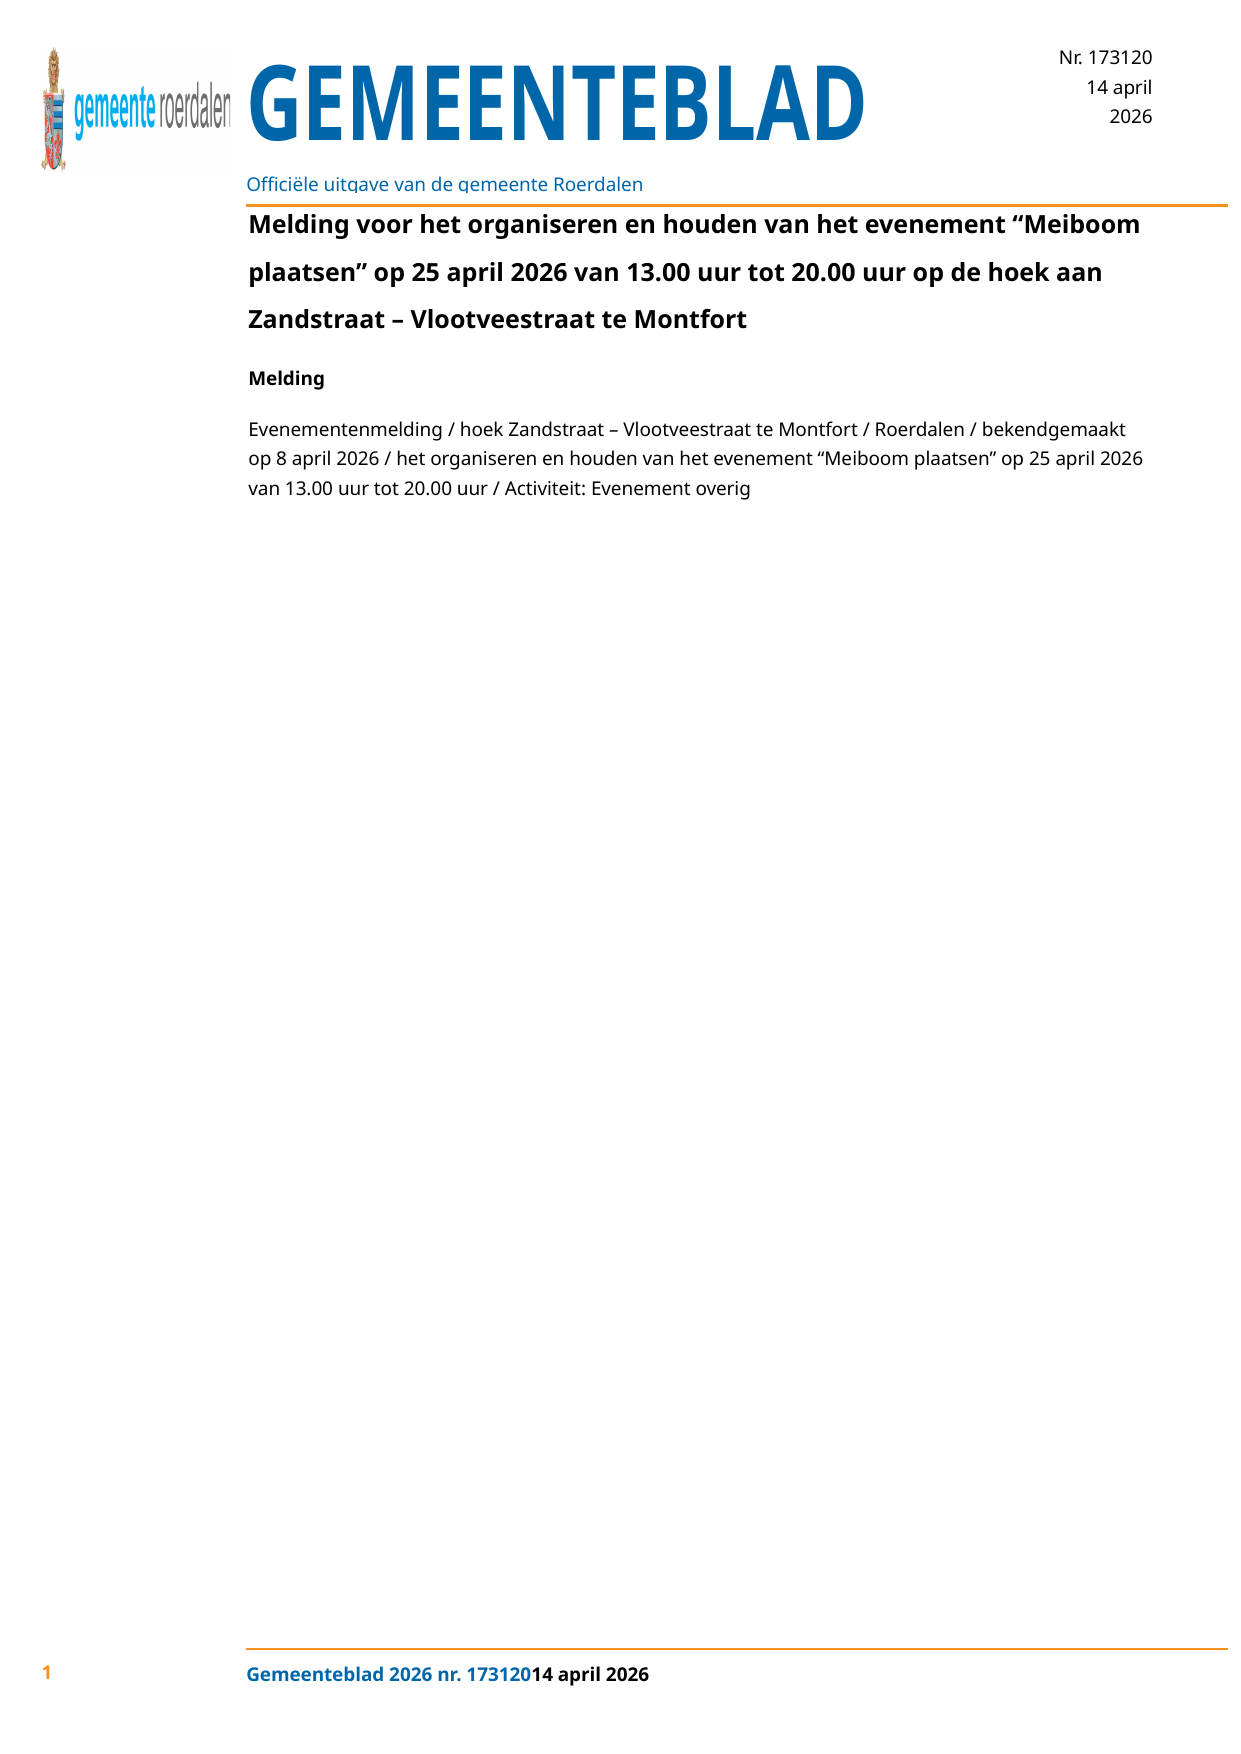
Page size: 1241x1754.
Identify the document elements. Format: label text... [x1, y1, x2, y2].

text Evenementenmelding / hoek Zandstraat – Vlootveestraat te Montfort / Roerdalen / bekendgemaakt op 8 april 2026 / het organiseren en houden van het evenement “Meiboom plaatsen” op 25 april 2026 van 13.00 uur tot 20.00 uur / Activiteit: Evenement overig [248, 416, 1152, 501]
picture [41, 47, 231, 172]
text Melding voor het organiseren en houden van het evenement “Meiboom plaatsen” op 25 april 2026 van 13.00 uur tot 20.00 uur op de hoek aan Zandstraat – Vlootveestraat te Montfort [248, 207, 1152, 336]
text Melding [248, 366, 1152, 391]
